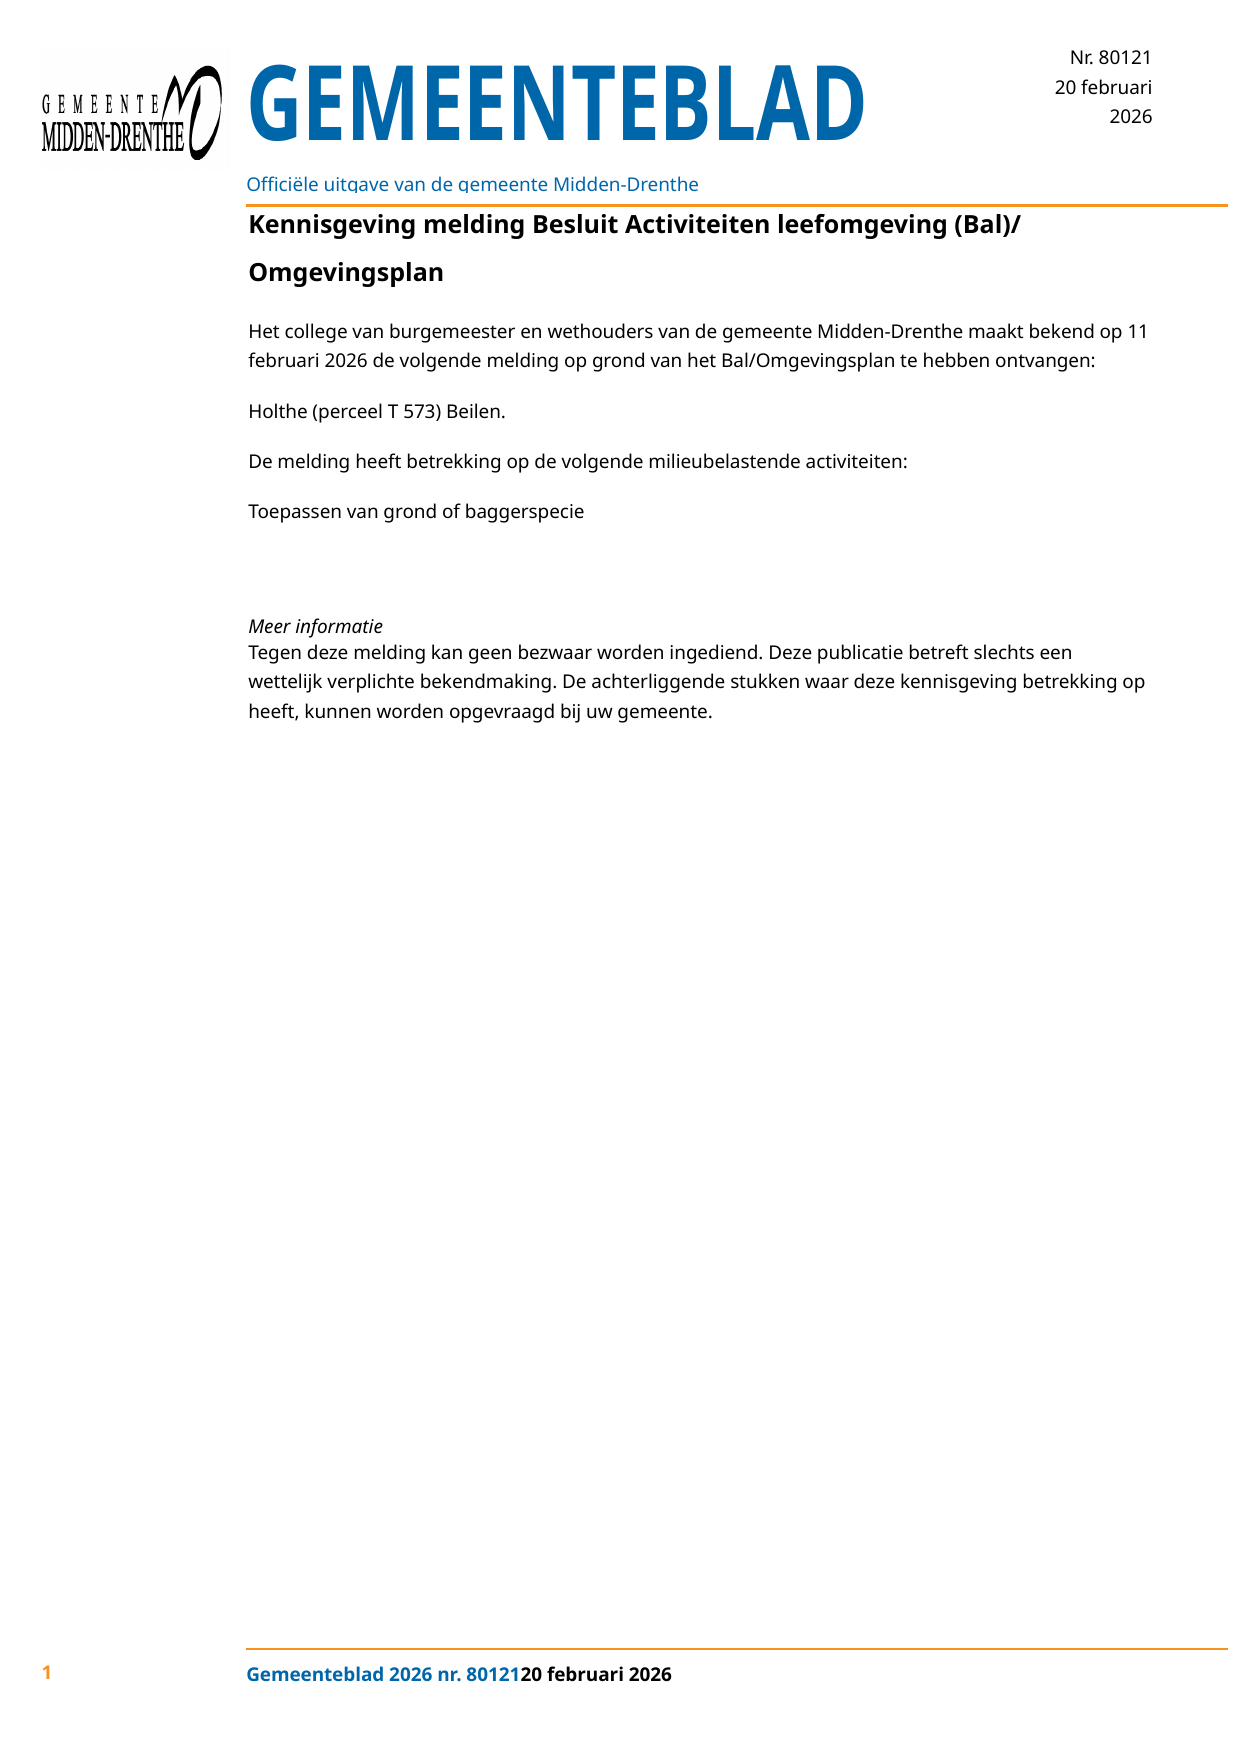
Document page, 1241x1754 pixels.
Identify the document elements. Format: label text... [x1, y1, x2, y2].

text Meer informatie [248, 613, 1152, 639]
text Toepassen van grond of baggerspecie [248, 499, 1152, 524]
text Het college van burgemeester en wethouders van de gemeente Midden-Drenthe maakt bekend op 11 februari 2026 de volgende melding op grond van het Bal/Omgevingsplan te hebben ontvangen: [248, 318, 1152, 373]
text Kennisgeving melding Besluit Activiteiten leefomgeving (Bal)/ Omgevingsplan [248, 207, 1152, 288]
text Tegen deze melding kan geen bezwaar worden ingediend. Deze publicatie betreft slechts een wettelijk verplichte bekendmaking. De achterliggende stukken waar deze kennisgeving betrekking op heeft, kunnen worden opgevraagd bij uw gemeente. [248, 639, 1152, 724]
picture [41, 47, 231, 172]
text Holthe (perceel T 573) Beilen. [248, 398, 1152, 424]
text De melding heeft betrekking op de volgende milieubelastende activiteiten: [248, 448, 1152, 474]
